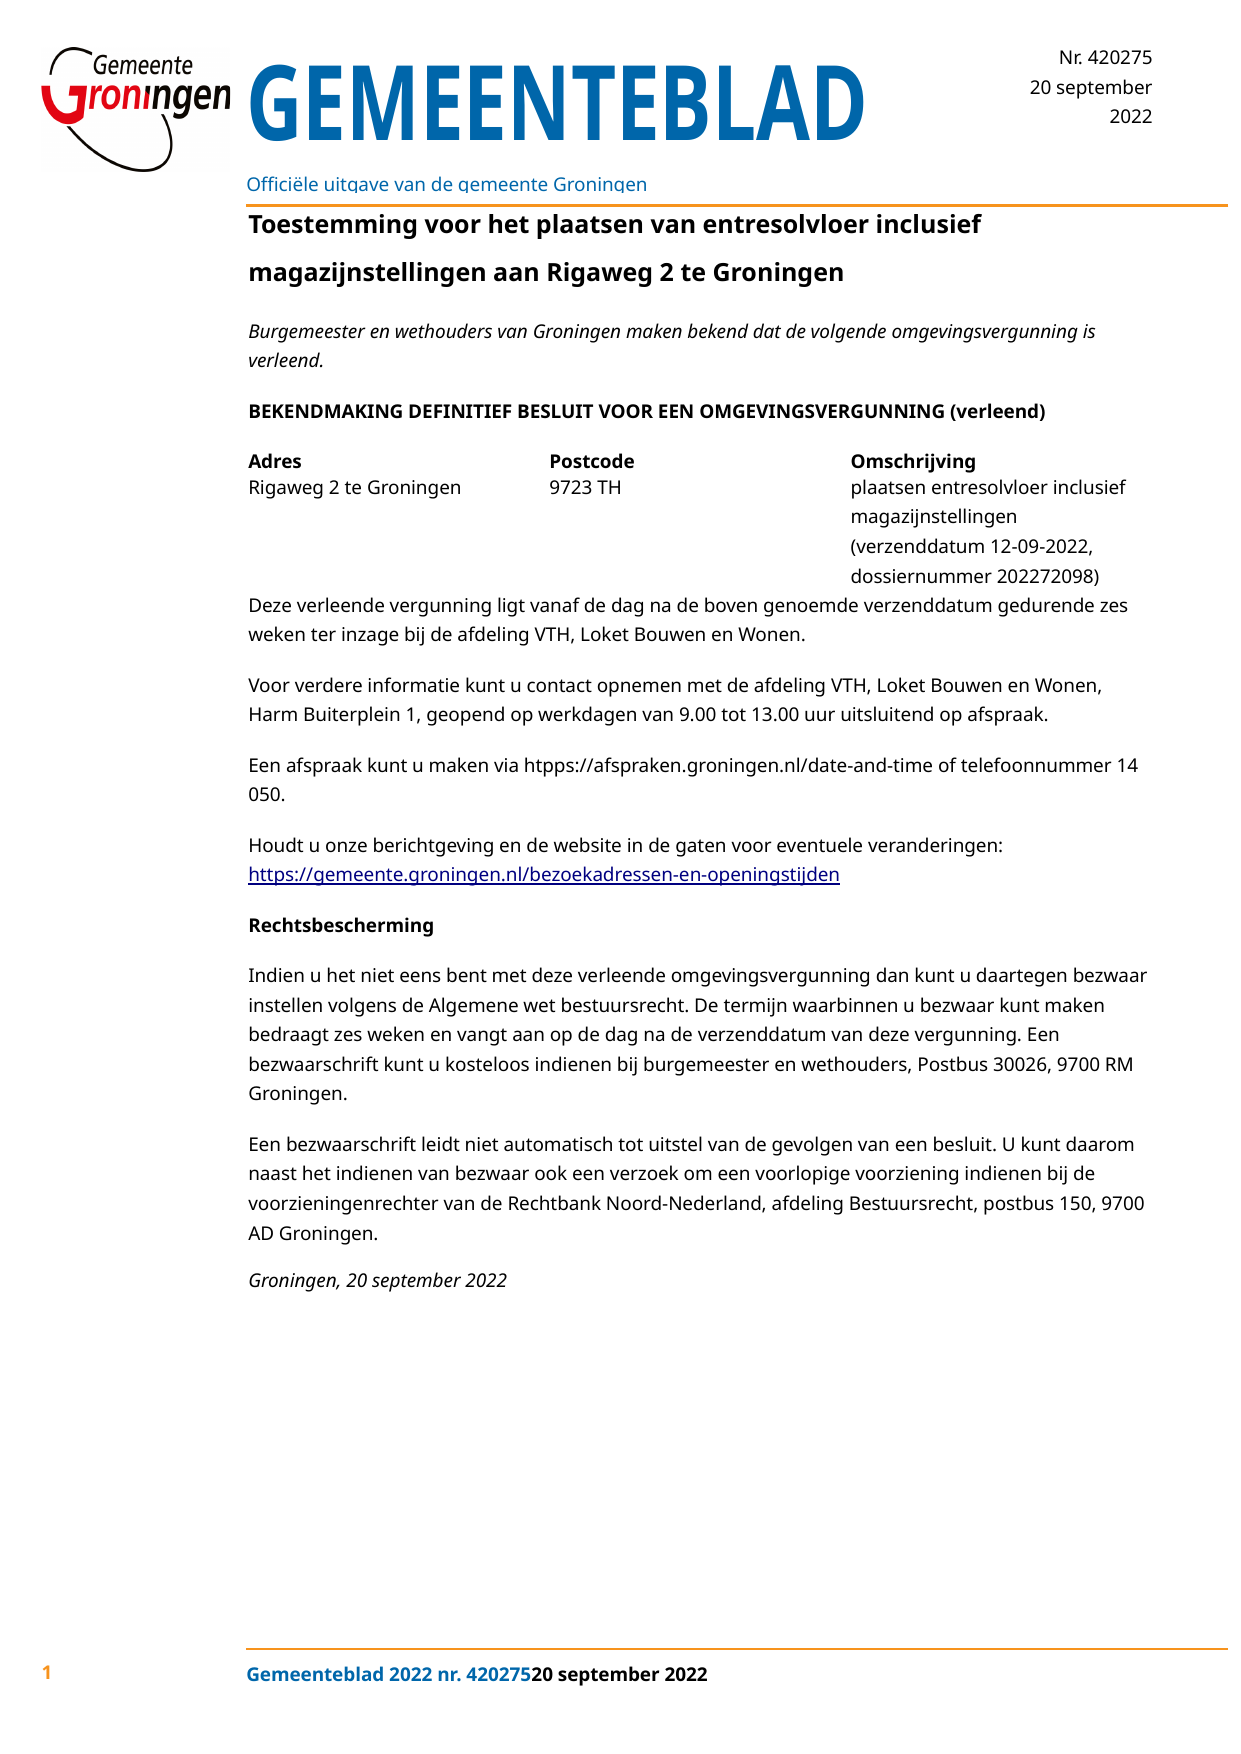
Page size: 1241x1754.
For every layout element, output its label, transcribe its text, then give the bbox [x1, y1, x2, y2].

text Groningen, 20 september 2022 [248, 1268, 1152, 1293]
text Toestemming voor het plaatsen van entresolvloer inclusief magazijnstellingen aan Rigaweg 2 te Groningen [248, 207, 1152, 288]
text Voor verdere informatie kunt u contact opnemen met de afdeling VTH, Loket Bouwen en Wonen, Harm Buiterplein 1, geopend op werkdagen van 9.00 tot 13.00 uur uitsluitend op afspraak. [248, 672, 1152, 727]
text Burgemeester en wethouders van Groningen maken bekend dat de volgende omgevingsvergunning is verleend. [248, 318, 1152, 373]
text Rechtsbescherming [248, 912, 1152, 938]
table_header Omschrijving [850, 449, 1152, 474]
table_cell Rigaweg 2 te Groningen [248, 474, 549, 589]
picture [41, 47, 231, 172]
table_header Postcode [549, 449, 850, 474]
text Een bezwaarschrift leidt niet automatisch tot uitstel van de gevolgen van een besluit. U kunt daarom naast het indienen van bezwaar ook een verzoek om een voorlopige voorziening indienen bij de voorzieningenrechter van de Rechtbank Noord-Nederland, afdeling Bestuursrecht, postbus 150, 9700 AD Groningen. [248, 1131, 1152, 1246]
text Deze verleende vergunning ligt vanaf de dag na de boven genoemde verzenddatum gedurende zes weken ter inzage bij de afdeling VTH, Loket Bouwen en Wonen. [248, 592, 1152, 647]
table_cell 9723 TH [549, 474, 850, 589]
table_header Adres [248, 449, 549, 474]
text Houdt u onze berichtgeving en de website in de gaten voor eventuele veranderingen: https://gemeente.groningen.nl/bezoekadressen-en-openingstijden [248, 832, 1152, 887]
table_cell plaatsen entresolvloer inclusief magazijnstellingen (verzenddatum 12-09-2022, dossiernummer 202272098) [850, 474, 1152, 589]
text Een afspraak kunt u maken via htpps://afspraken.groningen.nl/date-and-time of telefoonnummer 14 050. [248, 752, 1152, 807]
text BEKENDMAKING DEFINITIEF BESLUIT VOOR EEN OMGEVINGSVERGUNNING (verleend) [248, 398, 1152, 424]
text Indien u het niet eens bent met deze verleende omgevingsvergunning dan kunt u daartegen bezwaar instellen volgens de Algemene wet bestuursrecht. De termijn waarbinnen u bezwaar kunt maken bedraagt zes weken en vangt aan op de dag na de verzenddatum van deze vergunning. Een bezwaarschrift kunt u kosteloos indienen bij burgemeester en wethouders, Postbus 30026, 9700 RM Groningen. [248, 962, 1152, 1106]
